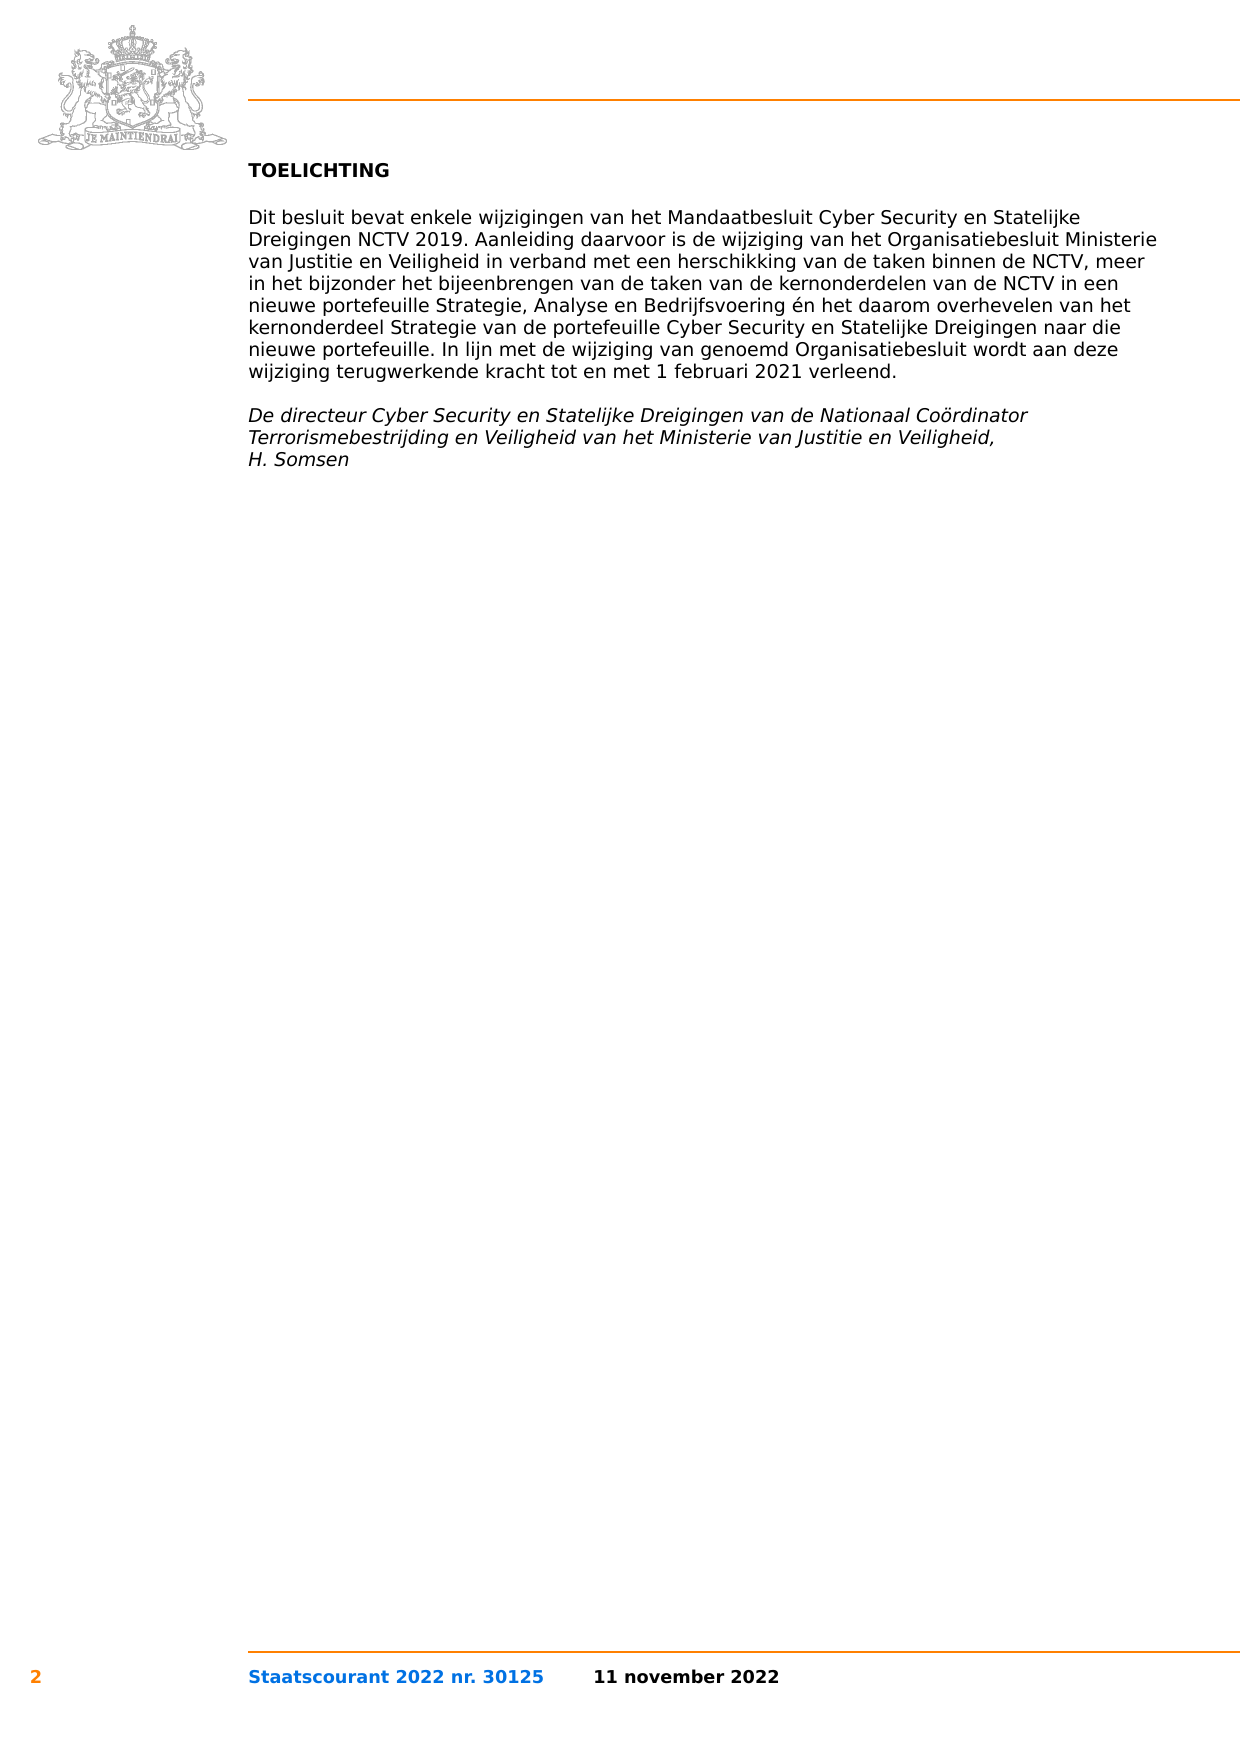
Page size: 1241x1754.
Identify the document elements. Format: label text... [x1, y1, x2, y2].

picture [38, 25, 227, 150]
text Dit besluit bevat enkele wijzigingen van het Mandaatbesluit Cyber Security en Statelijke Dreigingen NCTV 2019. Aanleiding daarvoor is de wijziging van het Organisatiebesluit Ministerie van Justitie en Veiligheid in verband met een herschikking van de taken binnen de NCTV, meer in het bijzonder het bijeenbrengen van de taken van de kernonderdelen van de NCTV in een nieuwe portefeuille Strategie, Analyse en Bedrijfsvoering én het daarom overhevelen van het kernonderdeel Strategie van de portefeuille Cyber Security en Statelijke Dreigingen naar die nieuwe portefeuille. In lijn met de wijziging van genoemd Organisatiebesluit wordt aan deze wijziging terugwerkende kracht tot en met 1 februari 2021 verleend. [248, 207, 1163, 383]
subtitle TOELICHTING [248, 160, 1163, 182]
text De directeur Cyber Security en Statelijke Dreigingen van de Nationaal Coördinator Terrorismebestrijding en Veiligheid van het Ministerie van Justitie en Veiligheid, H. Somsen [248, 404, 1163, 471]
